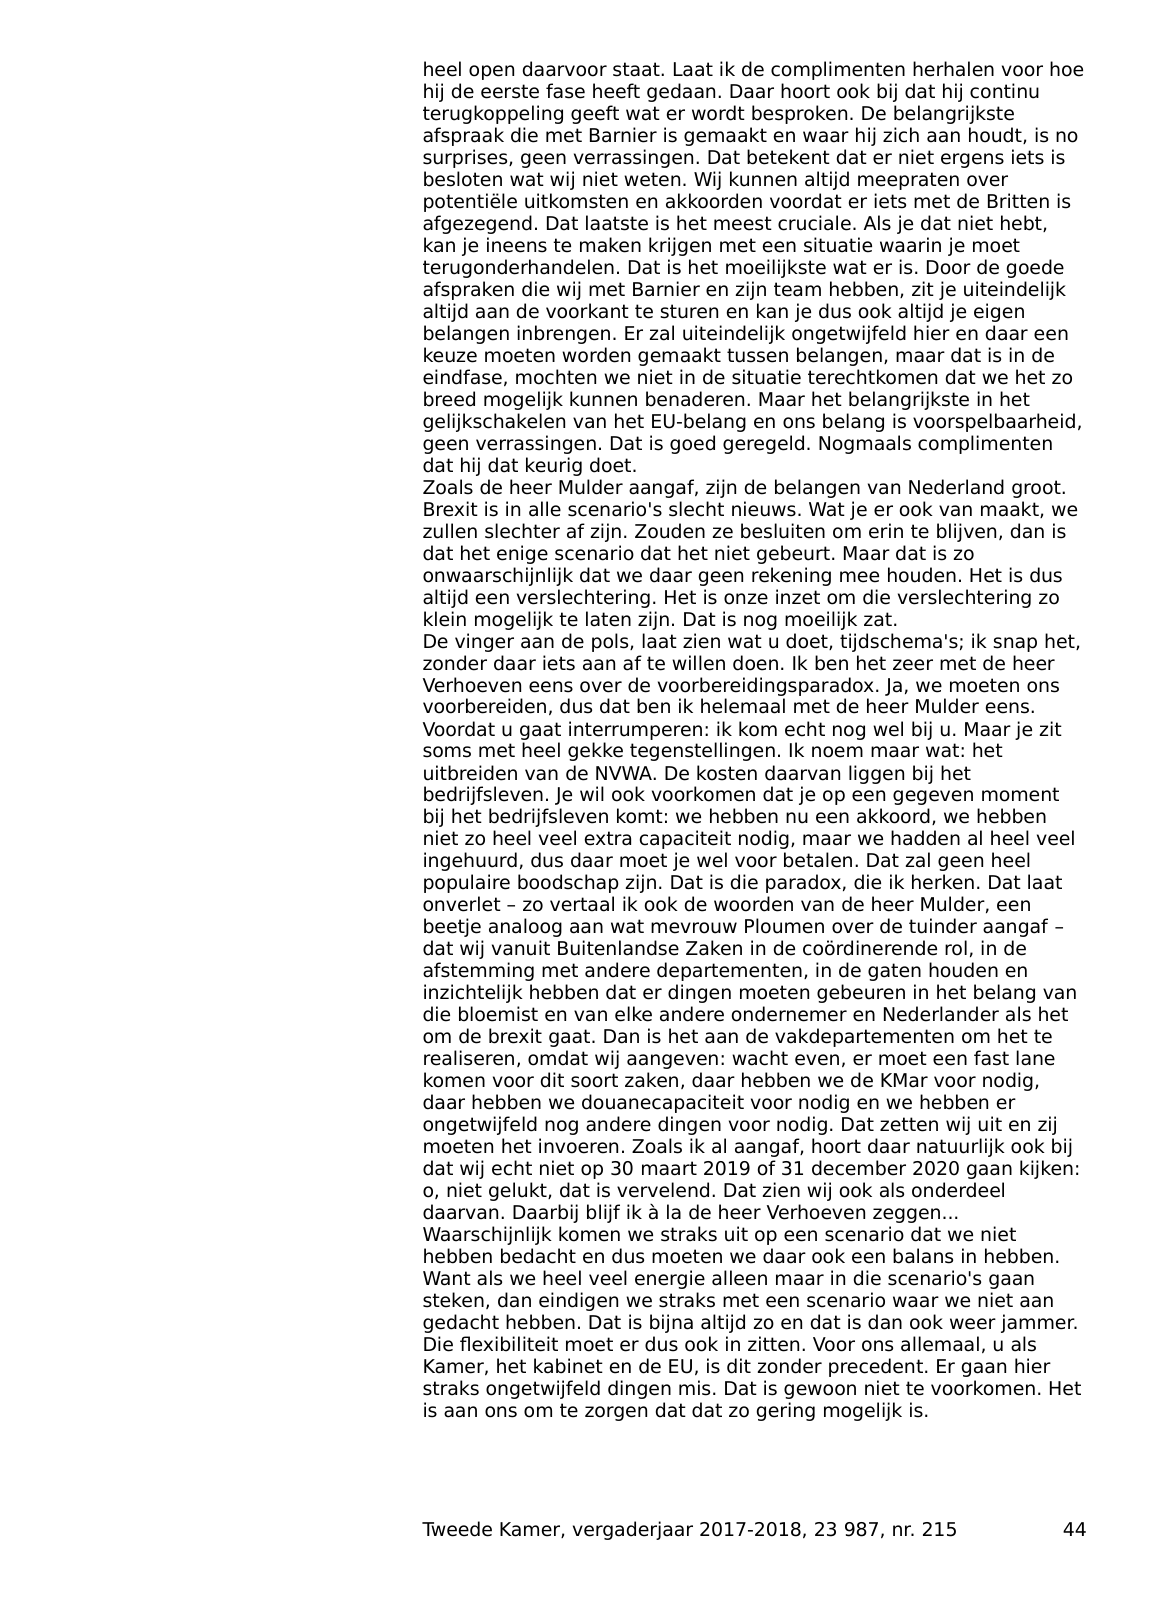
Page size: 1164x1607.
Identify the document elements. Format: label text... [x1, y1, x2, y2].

text De vinger aan de pols, laat zien wat u doet, tijdschema's; ik snap het, zonder daar iets aan af te willen doen. Ik ben het zeer met de heer Verhoeven eens over de voorbereidingsparadox. Ja, we moeten ons voorbereiden, dus dat ben ik helemaal met de heer Mulder eens. Voordat u gaat interrumperen: ik kom echt nog wel bij u. Maar je zit soms met heel gekke tegenstellingen. Ik noem maar wat: het uitbreiden van de NVWA. De kosten daarvan liggen bij het bedrijfsleven. Je wil ook voorkomen dat je op een gegeven moment bij het bedrijfsleven komt: we hebben nu een akkoord, we hebben niet zo heel veel extra capaciteit nodig, maar we hadden al heel veel ingehuurd, dus daar moet je wel voor betalen. Dat zal geen heel populaire boodschap zijn. Dat is die paradox, die ik herken. Dat laat onverlet – zo vertaal ik ook de woorden van de heer Mulder, een beetje analoog aan wat mevrouw Ploumen over de tuinder aangaf – dat wij vanuit Buitenlandse Zaken in de coördinerende rol, in de afstemming met andere departementen, in de gaten houden en inzichtelijk hebben dat er dingen moeten gebeuren in het belang van die bloemist en van elke andere ondernemer en Nederlander als het om de brexit gaat. Dan is het aan de vakdepartementen om het te realiseren, omdat wij aangeven: wacht even, er moet een fast lane komen voor dit soort zaken, daar hebben we de KMar voor nodig, daar hebben we douanecapaciteit voor nodig en we hebben er ongetwijfeld nog andere dingen voor nodig. Dat zetten wij uit en zij moeten het invoeren. Zoals ik al aangaf, hoort daar natuurlijk ook bij dat wij echt niet op 30 maart 2019 of 31 december 2020 gaan kijken: o, niet gelukt, dat is vervelend. Dat zien wij ook als onderdeel daarvan. Daarbij blijf ik à la de heer Verhoeven zeggen... Waarschijnlijk komen we straks uit op een scenario dat we niet hebben bedacht en dus moeten we daar ook een balans in hebben. Want als we heel veel energie alleen maar in die scenario's gaan steken, dan eindigen we straks met een scenario waar we niet aan gedacht hebben. Dat is bijna altijd zo en dat is dan ook weer jammer. Die flexibiliteit moet er dus ook in zitten. Voor ons allemaal, u als Kamer, het kabinet en de EU, is dit zonder precedent. Er gaan hier straks ongetwijfeld dingen mis. Dat is gewoon niet te voorkomen. Het is aan ons om te zorgen dat dat zo gering mogelijk is. [422, 631, 1087, 1422]
text Zoals de heer Mulder aangaf, zijn de belangen van Nederland groot. Brexit is in alle scenario's slecht nieuws. Wat je er ook van maakt, we zullen slechter af zijn. Zouden ze besluiten om erin te blijven, dan is dat het enige scenario dat het niet gebeurt. Maar dat is zo onwaarschijnlijk dat we daar geen rekening mee houden. Het is dus altijd een verslechtering. Het is onze inzet om die verslechtering zo klein mogelijk te laten zijn. Dat is nog moeilijk zat. [422, 477, 1087, 631]
text heel open daarvoor staat. Laat ik de complimenten herhalen voor hoe hij de eerste fase heeft gedaan. Daar hoort ook bij dat hij continu terugkoppeling geeft wat er wordt besproken. De belangrijkste afspraak die met Barnier is gemaakt en waar hij zich aan houdt, is no surprises, geen verrassingen. Dat betekent dat er niet ergens iets is besloten wat wij niet weten. Wij kunnen altijd meepraten over potentiële uitkomsten en akkoorden voordat er iets met de Britten is afgezegend. Dat laatste is het meest cruciale. Als je dat niet hebt, kan je ineens te maken krijgen met een situatie waarin je moet terugonderhandelen. Dat is het moeilijkste wat er is. Door de goede afspraken die wij met Barnier en zijn team hebben, zit je uiteindelijk altijd aan de voorkant te sturen en kan je dus ook altijd je eigen belangen inbrengen. Er zal uiteindelijk ongetwijfeld hier en daar een keuze moeten worden gemaakt tussen belangen, maar dat is in de eindfase, mochten we niet in de situatie terechtkomen dat we het zo breed mogelijk kunnen benaderen. Maar het belangrijkste in het gelijkschakelen van het EU-belang en ons belang is voorspelbaarheid, geen verrassingen. Dat is goed geregeld. Nogmaals complimenten dat hij dat keurig doet. [422, 59, 1087, 477]
